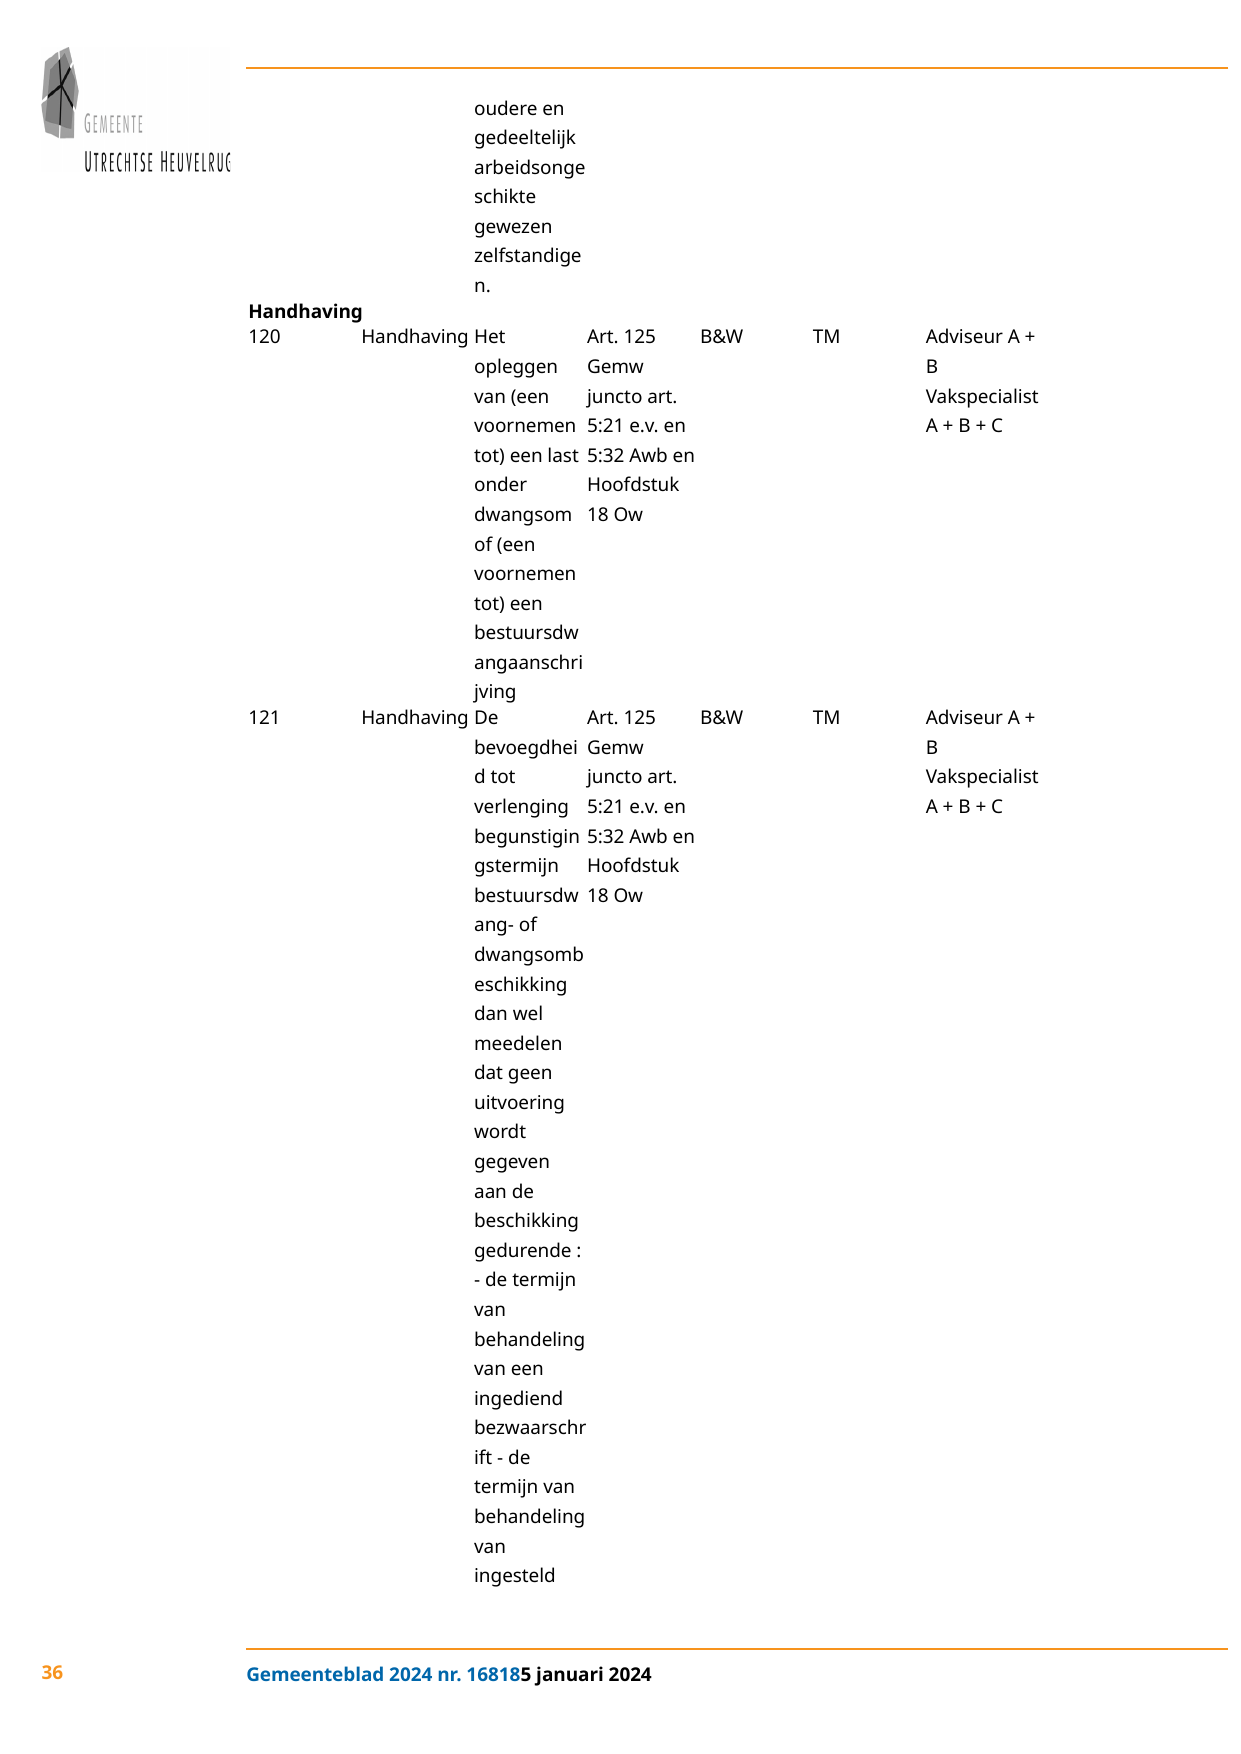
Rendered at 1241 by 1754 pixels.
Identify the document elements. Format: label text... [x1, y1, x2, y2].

table_cell [587, 95, 700, 298]
table_cell [700, 95, 813, 298]
table_cell [813, 95, 926, 298]
table_cell Art. 125 Gemw juncto art. 5:21 e.v. en 5:32 Awb en Hoofdstuk 18 Ow [587, 705, 700, 1588]
table_cell Adviseur A + B Vakspecialist A + B + C [926, 705, 1038, 1588]
table_cell [1039, 324, 1152, 704]
table_cell [1039, 95, 1152, 298]
table_cell De bevoegdheid tot verlenging begunstigingstermijn bestuursdwang- of dwangsombeschikking dan wel meedelen dat geen uitvoering wordt gegeven aan de beschikking gedurende : - de termijn van behandeling van een ingediend bezwaarschrift - de termijn van behandeling van ingesteld [474, 705, 587, 1588]
table_cell Adviseur A + B Vakspecialist A + B + C [926, 324, 1038, 704]
table_cell 121 [248, 705, 361, 1588]
table_cell TM [813, 705, 926, 1588]
table_cell Art. 125 Gemw juncto art. 5:21 e.v. en 5:32 Awb en Hoofdstuk 18 Ow [587, 324, 700, 704]
table_cell B&W [700, 705, 813, 1588]
table_cell Handhaving [248, 298, 1152, 324]
table_cell 120 [248, 324, 361, 704]
table_cell [248, 95, 361, 298]
table_cell B&W [700, 324, 813, 704]
picture [41, 47, 231, 172]
table_cell Handhaving [361, 705, 474, 1588]
table_cell Handhaving [361, 324, 474, 704]
table_cell TM [813, 324, 926, 704]
table_cell Het opleggen van (een voornemen tot) een last onder dwangsom of (een voornemen tot) een bestuursdwangaanschrijving [474, 324, 587, 704]
table_cell oudere en gedeeltelijk arbeidsongeschikte gewezen zelfstandigen. [474, 95, 587, 298]
table_cell [1039, 705, 1152, 1588]
table_cell [926, 95, 1038, 298]
table_cell [361, 95, 474, 298]
